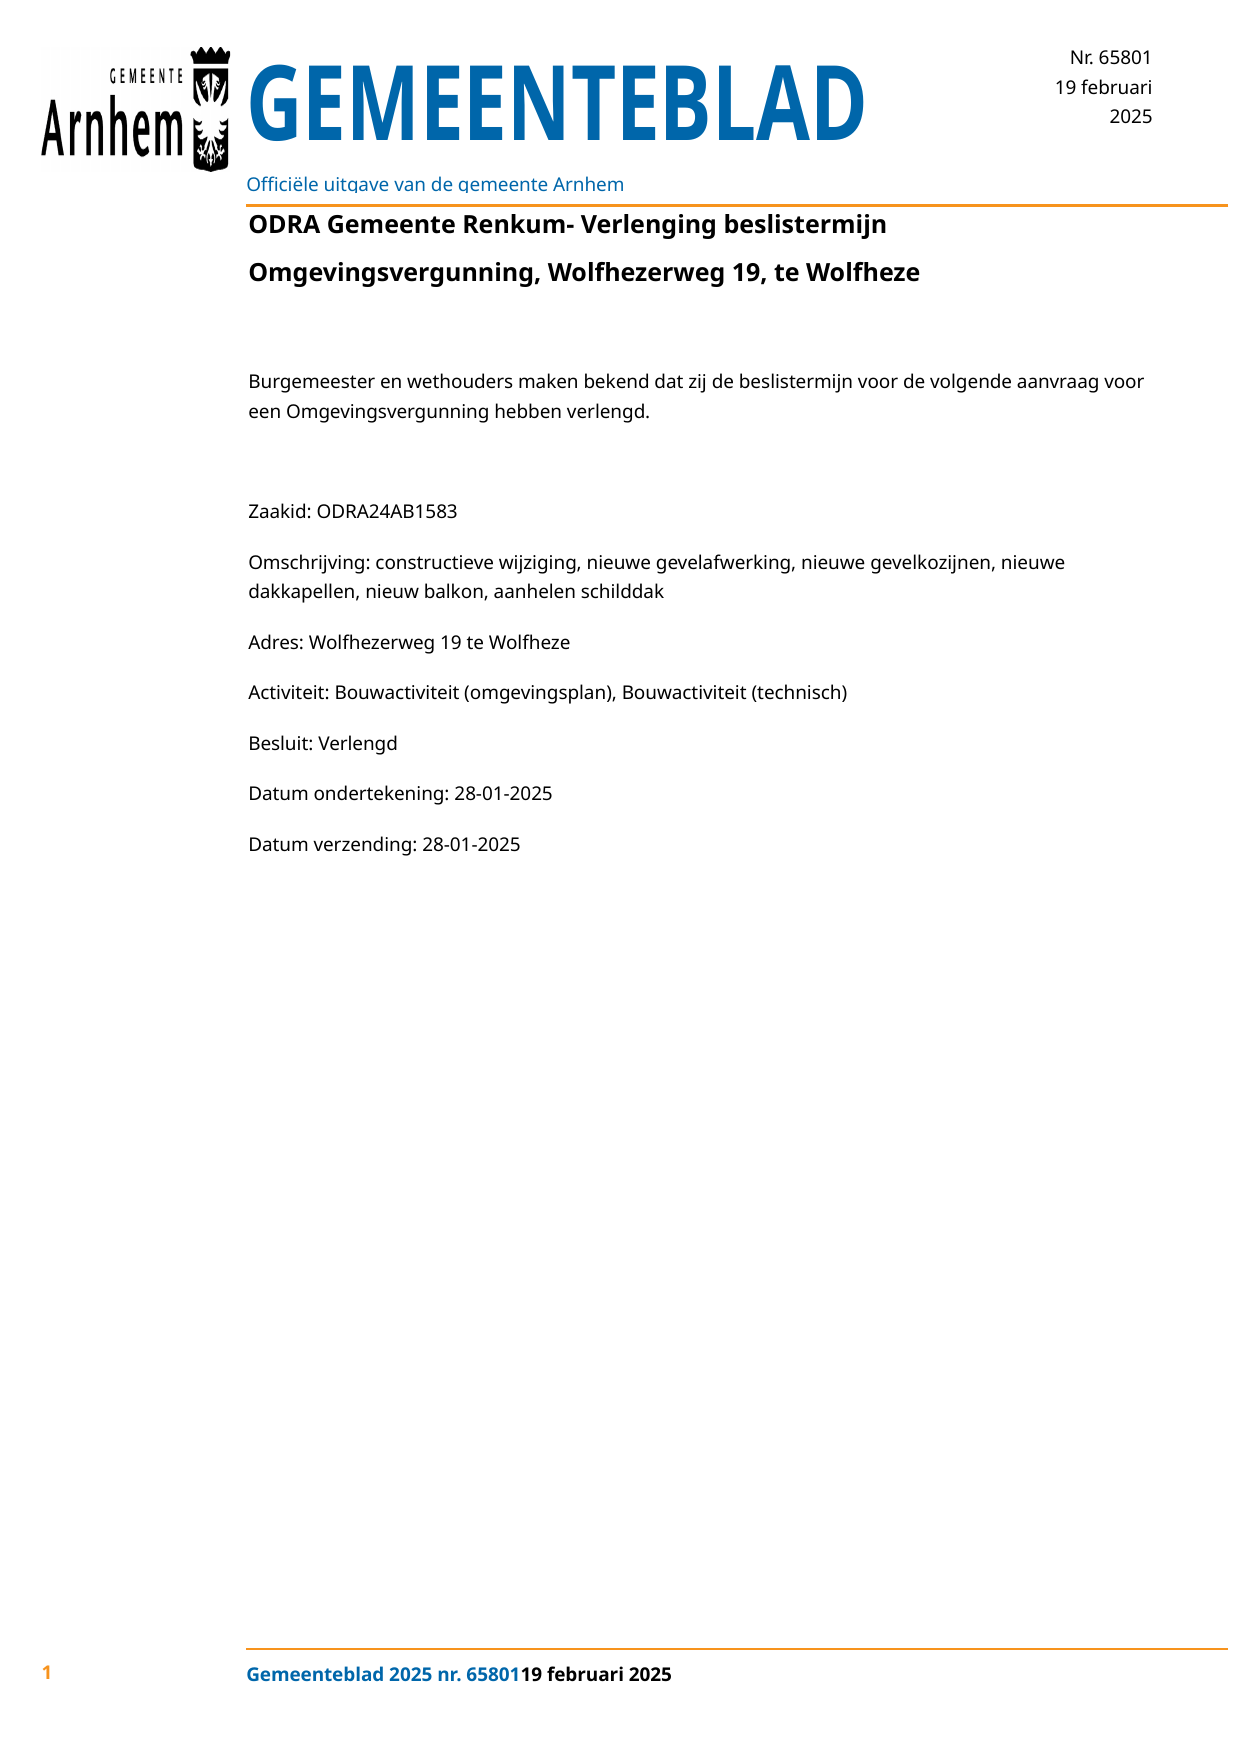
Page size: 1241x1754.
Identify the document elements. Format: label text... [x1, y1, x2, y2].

text Zaakid: ODRA24AB1583 [248, 499, 1152, 524]
text Activiteit: Bouwactiviteit (omgevingsplan), Bouwactiviteit (technisch) [248, 679, 1152, 705]
text Adres: Wolfhezerweg 19 te Wolfheze [248, 629, 1152, 655]
text ODRA Gemeente Renkum- Verlenging beslistermijn Omgevingsvergunning, Wolfhezerweg 19, te Wolfheze [248, 207, 1152, 288]
text Burgemeester en wethouders maken bekend dat zij de beslistermijn voor de volgende aanvraag voor een Omgevingsvergunning hebben verlengd. [248, 368, 1152, 424]
text Besluit: Verlengd [248, 730, 1152, 756]
text Omschrijving: constructieve wijziging, nieuwe gevelafwerking, nieuwe gevelkozijnen, nieuwe dakkapellen, nieuw balkon, aanhelen schilddak [248, 549, 1152, 604]
picture [41, 47, 231, 172]
text Datum ondertekening: 28-01-2025 [248, 780, 1152, 806]
text Datum verzending: 28-01-2025 [248, 831, 1152, 857]
